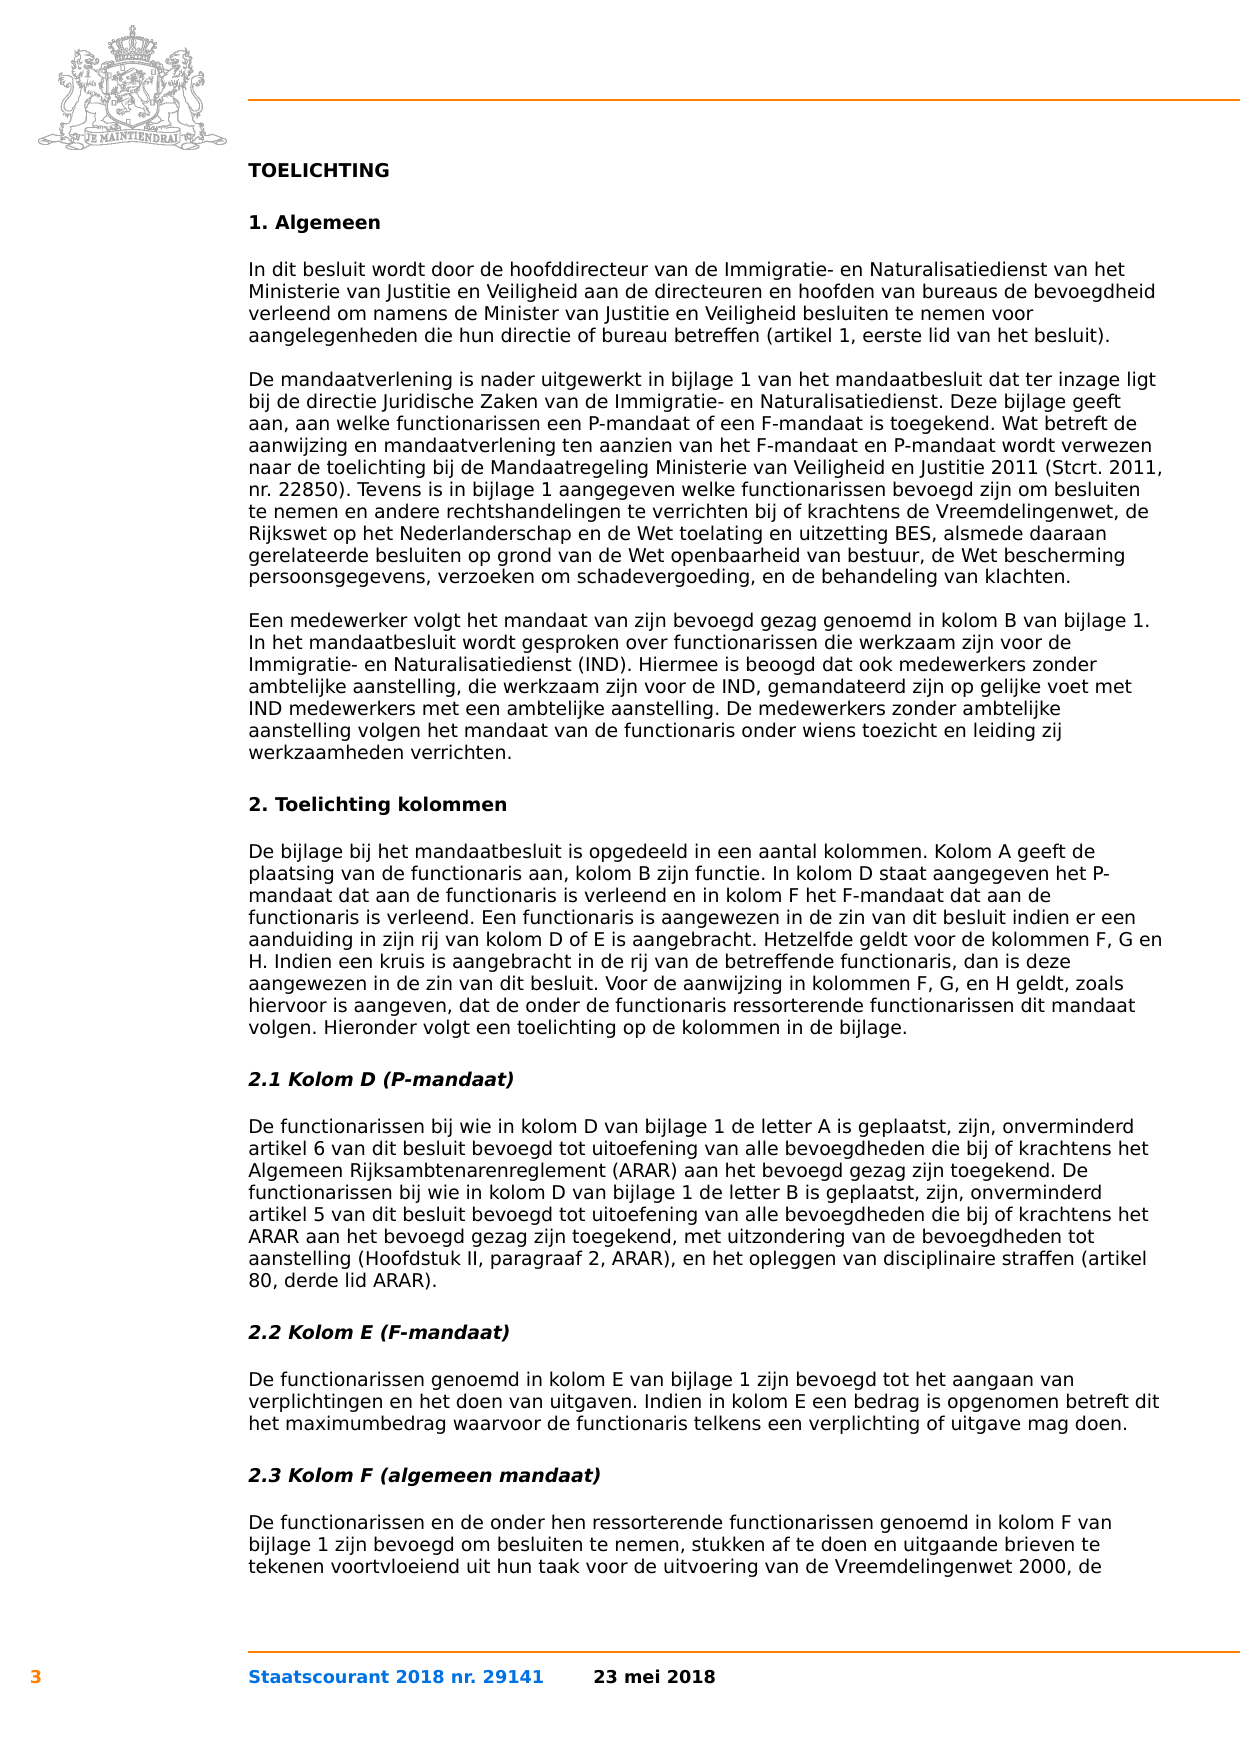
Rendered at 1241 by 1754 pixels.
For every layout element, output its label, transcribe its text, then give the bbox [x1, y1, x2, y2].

text In dit besluit wordt door de hoofddirecteur van de Immigratie- en Naturalisatiedienst van het Ministerie van Justitie en Veiligheid aan de directeuren en hoofden van bureaus de bevoegdheid verleend om namens de Minister van Justitie en Veiligheid besluiten te nemen voor aangelegenheden die hun directie of bureau betreffen (artikel 1, eerste lid van het besluit). [248, 259, 1163, 347]
subtitle 2.3 Kolom F (algemeen mandaat) [248, 1465, 1163, 1487]
text Een medewerker volgt het mandaat van zijn bevoegd gezag genoemd in kolom B van bijlage 1. In het mandaatbesluit wordt gesproken over functionarissen die werkzaam zijn voor de Immigratie- en Naturalisatiedienst (IND). Hiermee is beoogd dat ook medewerkers zonder ambtelijke aanstelling, die werkzaam zijn voor de IND, gemandateerd zijn op gelijke voet met IND medewerkers met een ambtelijke aanstelling. De medewerkers zonder ambtelijke aanstelling volgen het mandaat van de functionaris onder wiens toezicht en leiding zij werkzaamheden verrichten. [248, 610, 1163, 764]
subtitle TOELICHTING [248, 160, 1163, 182]
subtitle 1. Algemeen [248, 212, 1163, 234]
text De functionarissen bij wie in kolom D van bijlage 1 de letter A is geplaatst, zijn, onverminderd artikel 6 van dit besluit bevoegd tot uitoefening van alle bevoegdheden die bij of krachtens het Algemeen Rijksambtenarenreglement (ARAR) aan het bevoegd gezag zijn toegekend. De functionarissen bij wie in kolom D van bijlage 1 de letter B is geplaatst, zijn, onverminderd artikel 5 van dit besluit bevoegd tot uitoefening van alle bevoegdheden die bij of krachtens het ARAR aan het bevoegd gezag zijn toegekend, met uitzondering van de bevoegdheden tot aanstelling (Hoofdstuk II, paragraaf 2, ARAR), en het opleggen van disciplinaire straffen (artikel 80, derde lid ARAR). [248, 1116, 1163, 1292]
text De functionarissen en de onder hen ressorterende functionarissen genoemd in kolom F van bijlage 1 zijn bevoegd om besluiten te nemen, stukken af te doen en uitgaande brieven te tekenen voortvloeiend uit hun taak voor de uitvoering van de Vreemdelingenwet 2000, de [248, 1512, 1163, 1578]
subtitle 2.1 Kolom D (P-mandaat) [248, 1069, 1163, 1091]
text De functionarissen genoemd in kolom E van bijlage 1 zijn bevoegd tot het aangaan van verplichtingen en het doen van uitgaven. Indien in kolom E een bedrag is opgenomen betreft dit het maximumbedrag waarvoor de functionaris telkens een verplichting of uitgave mag doen. [248, 1369, 1163, 1435]
subtitle 2. Toelichting kolommen [248, 794, 1163, 816]
picture [38, 25, 227, 150]
text De mandaatverlening is nader uitgewerkt in bijlage 1 van het mandaatbesluit dat ter inzage ligt bij de directie Juridische Zaken van de Immigratie- en Naturalisatiedienst. Deze bijlage geeft aan, aan welke functionarissen een P-mandaat of een F-mandaat is toegekend. Wat betreft de aanwijzing en mandaatverlening ten aanzien van het F-mandaat en P-mandaat wordt verwezen naar de toelichting bij de Mandaatregeling Ministerie van Veiligheid en Justitie 2011 (Stcrt. 2011, nr. 22850). Tevens is in bijlage 1 aangegeven welke functionarissen bevoegd zijn om besluiten te nemen en andere rechtshandelingen te verrichten bij of krachtens de Vreemdelingenwet, de Rijkswet op het Nederlanderschap en de Wet toelating en uitzetting BES, alsmede daaraan gerelateerde besluiten op grond van de Wet openbaarheid van bestuur, de Wet bescherming persoonsgegevens, verzoeken om schadevergoeding, en de behandeling van klachten. [248, 369, 1163, 588]
text De bijlage bij het mandaatbesluit is opgedeeld in een aantal kolommen. Kolom A geeft de plaatsing van de functionaris aan, kolom B zijn functie. In kolom D staat aangegeven het P-mandaat dat aan de functionaris is verleend en in kolom F het F-mandaat dat aan de functionaris is verleend. Een functionaris is aangewezen in de zin van dit besluit indien er een aanduiding in zijn rij van kolom D of E is aangebracht. Hetzelfde geldt voor de kolommen F, G en H. Indien een kruis is aangebracht in de rij van de betreffende functionaris, dan is deze aangewezen in de zin van dit besluit. Voor de aanwijzing in kolommen F, G, en H geldt, zoals hiervoor is aangeven, dat de onder de functionaris ressorterende functionarissen dit mandaat volgen. Hieronder volgt een toelichting op de kolommen in de bijlage. [248, 841, 1163, 1039]
subtitle 2.2 Kolom E (F-mandaat) [248, 1322, 1163, 1344]
